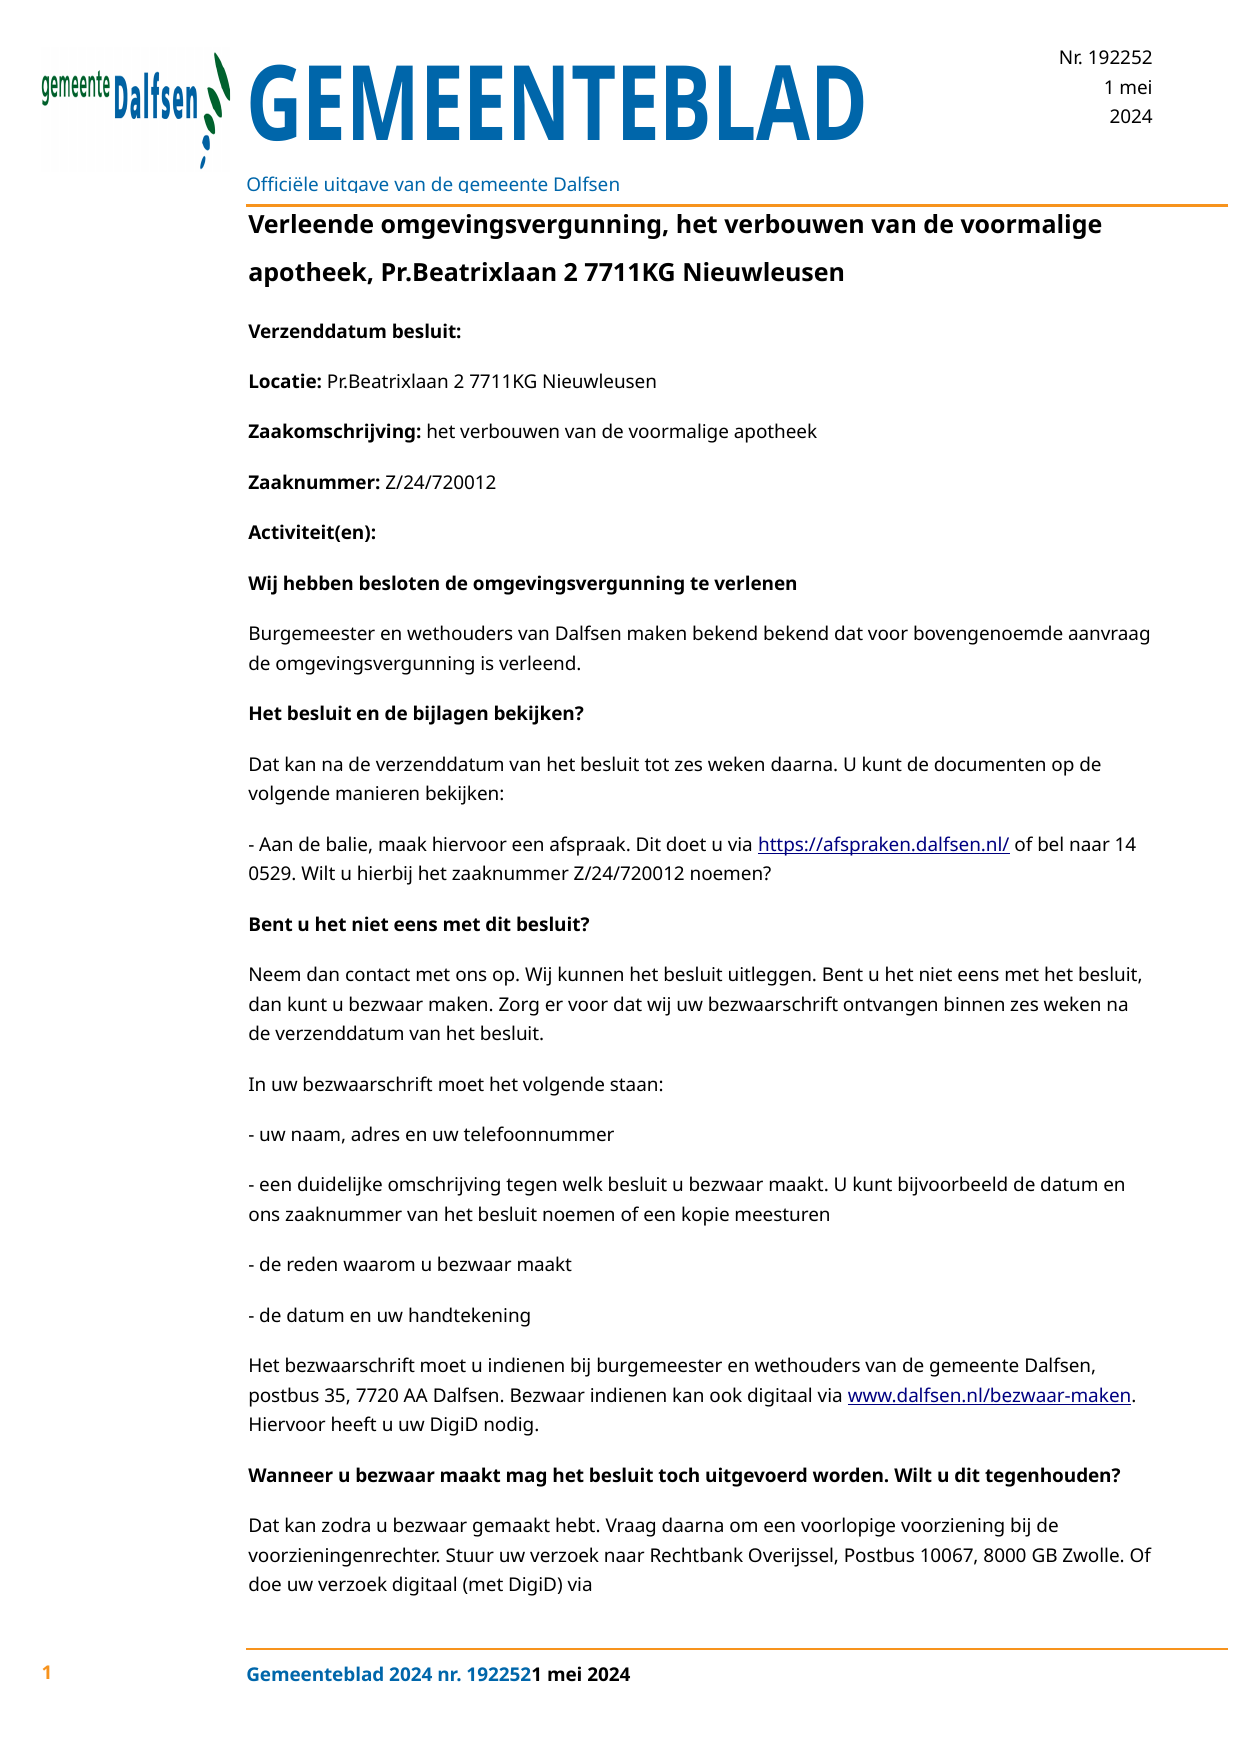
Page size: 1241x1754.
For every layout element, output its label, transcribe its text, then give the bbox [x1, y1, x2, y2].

picture [41, 47, 231, 172]
text Zaaknummer: Z/24/720012 [248, 469, 1152, 495]
text Verzenddatum besluit: [248, 318, 1152, 344]
text - een duidelijke omschrijving tegen welk besluit u bezwaar maakt. U kunt bijvoorbeeld de datum en ons zaaknummer van het besluit noemen of een kopie meesturen [248, 1172, 1152, 1227]
text Activiteit(en): [248, 519, 1152, 545]
text Neem dan contact met ons op. Wij kunnen het besluit uitleggen. Bent u het niet eens met het besluit, dan kunt u bezwaar maken. Zorg er voor dat wij uw bezwaarschrift ontvangen binnen zes weken na de verzenddatum van het besluit. [248, 961, 1152, 1046]
text Bent u het niet eens met dit besluit? [248, 911, 1152, 937]
text - de reden waarom u bezwaar maakt [248, 1252, 1152, 1277]
text Dat kan na de verzenddatum van het besluit tot zes weken daarna. U kunt de documenten op de volgende manieren bekijken: [248, 751, 1152, 806]
text Wanneer u bezwaar maakt mag het besluit toch uitgevoerd worden. Wilt u dit tegenhouden? [248, 1462, 1152, 1488]
text - Aan de balie, maak hiervoor een afspraak. Dit doet u via https://afspraken.dalfsen.nl/ of bel naar 14 0529. Wilt u hierbij het zaaknummer Z/24/720012 noemen? [248, 831, 1152, 886]
text Dat kan zodra u bezwaar gemaakt hebt. Vraag daarna om een voorlopige voorziening bij de voorzieningenrechter. Stuur uw verzoek naar Rechtbank Overijssel, Postbus 10067, 8000 GB Zwolle. Of doe uw verzoek digitaal (met DigiD) via [248, 1512, 1152, 1597]
text In uw bezwaarschrift moet het volgende staan: [248, 1071, 1152, 1097]
text Verleende omgevingsvergunning, het verbouwen van de voormalige apotheek, Pr.Beatrixlaan 2 7711KG Nieuwleusen [248, 207, 1152, 288]
text - de datum en uw handtekening [248, 1302, 1152, 1328]
text Zaakomschrijving: het verbouwen van de voormalige apotheek [248, 419, 1152, 444]
text - uw naam, adres en uw telefoonnummer [248, 1121, 1152, 1147]
text Wij hebben besloten de omgevingsvergunning te verlenen [248, 570, 1152, 596]
text Burgemeester en wethouders van Dalfsen maken bekend bekend dat voor bovengenoemde aanvraag de omgevingsvergunning is verleend. [248, 620, 1152, 676]
text Locatie: Pr.Beatrixlaan 2 7711KG Nieuwleusen [248, 368, 1152, 394]
text Het bezwaarschrift moet u indienen bij burgemeester en wethouders van de gemeente Dalfsen, postbus 35, 7720 AA Dalfsen. Bezwaar indienen kan ook digitaal via www.dalfsen.nl/bezwaar-maken. Hiervoor heeft u uw DigiD nodig. [248, 1352, 1152, 1437]
text Het besluit en de bijlagen bekijken? [248, 700, 1152, 726]
